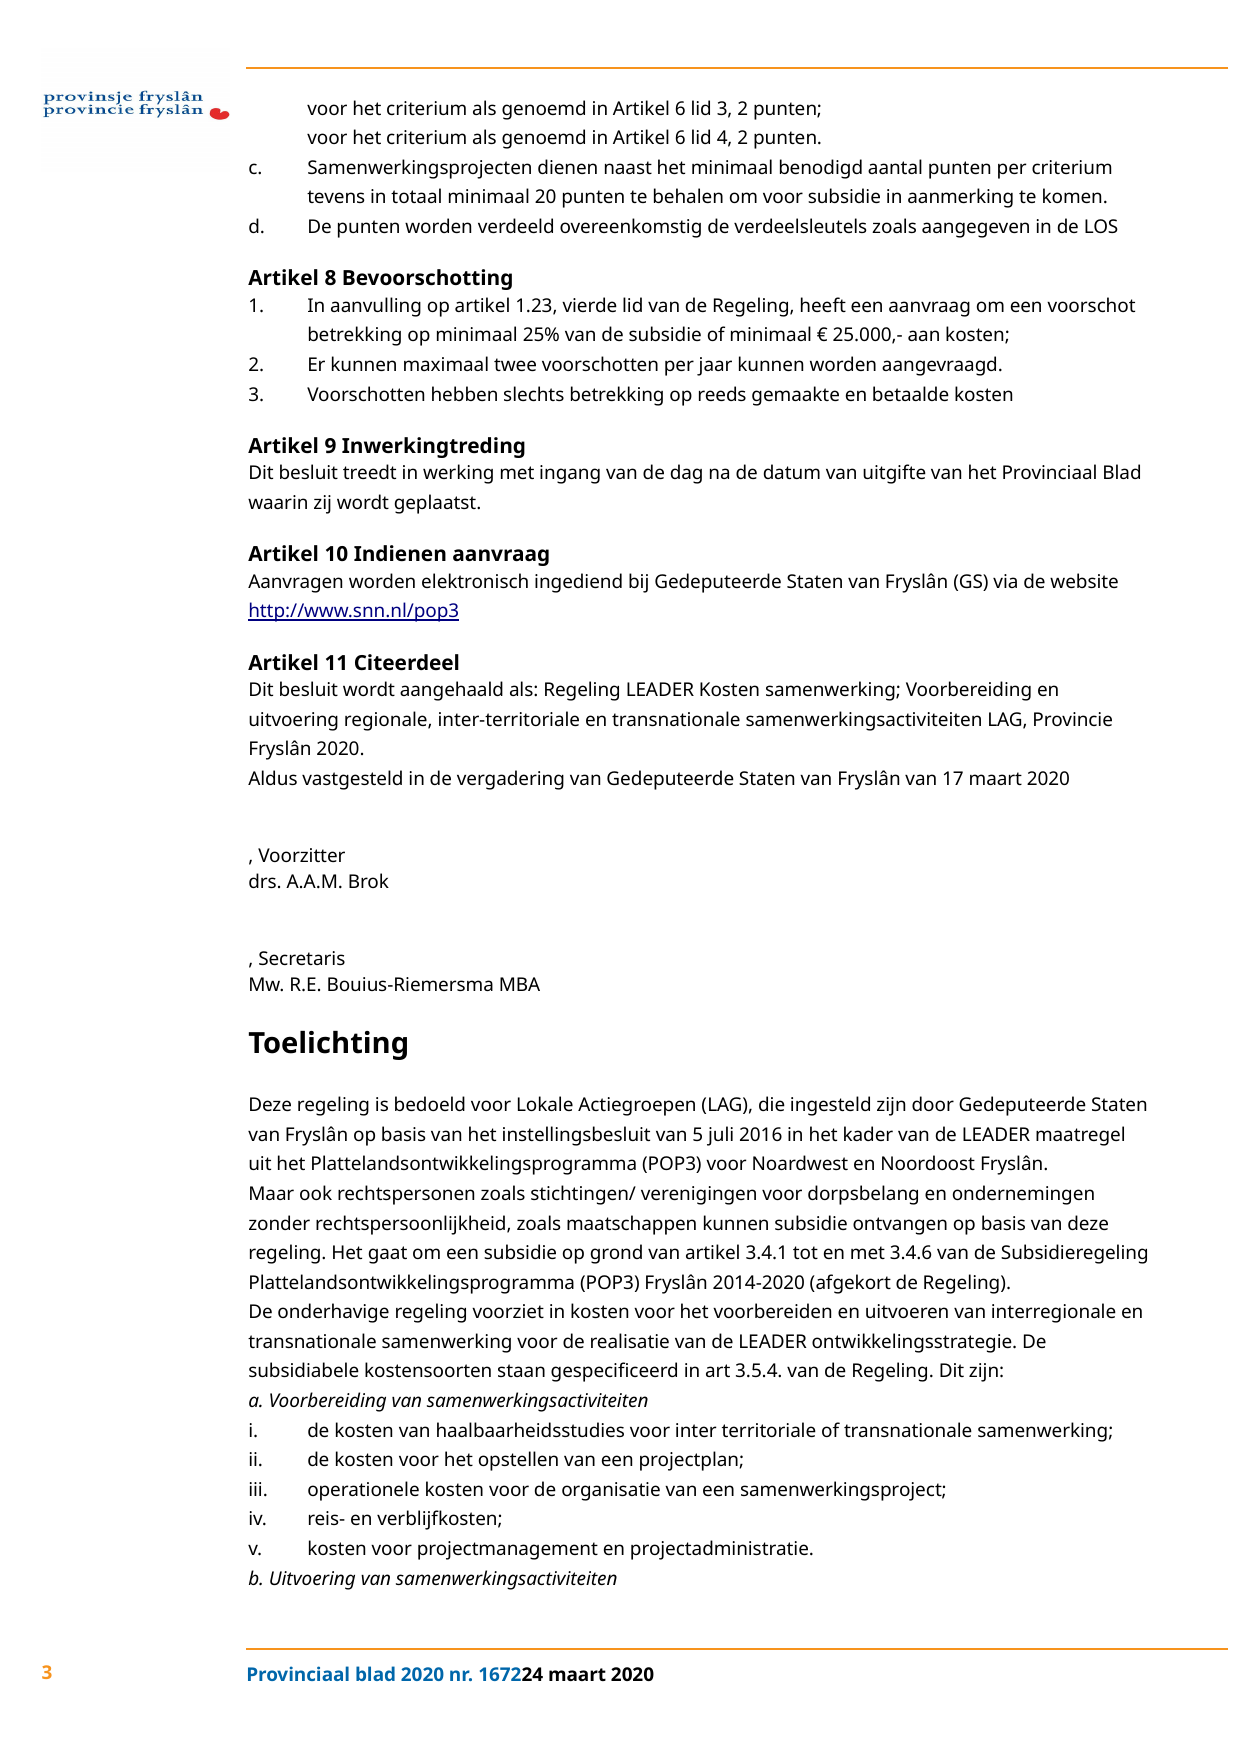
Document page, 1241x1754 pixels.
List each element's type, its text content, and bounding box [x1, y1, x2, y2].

text Artikel 11 Citeerdeel [248, 648, 1152, 676]
text Dit besluit wordt aangehaald als: Regeling LEADER Kosten samenwerking; Voorbereiding en uitvoering regionale, inter-territoriale en transnationale samenwerkingsactiviteiten LAG, Provincie Fryslân 2020. [248, 676, 1152, 761]
list de kosten voor het opstellen van een projectplan; [248, 1446, 1152, 1472]
list voor het criterium als genoemd in Artikel 6 lid 3, 2 punten; [248, 95, 1152, 121]
picture [41, 47, 231, 172]
text Aanvragen worden elektronisch ingediend bij Gedeputeerde Staten van Fryslân (GS) via de website http://www.snn.nl/pop3 [248, 568, 1152, 623]
text Mw. R.E. Bouius-Riemersma MBA [248, 971, 1152, 997]
text Dit besluit treedt in werking met ingang van de dag na de datum van uitgifte van het Provinciaal Blad waarin zij wordt geplaatst. [248, 459, 1152, 515]
text drs. A.A.M. Brok [248, 868, 1152, 894]
text Toelichting [248, 1022, 1152, 1062]
list Er kunnen maximaal twee voorschotten per jaar kunnen worden aangevraagd. [248, 351, 1152, 377]
list operationele kosten voor de organisatie van een samenwerkingsproject; [248, 1476, 1152, 1502]
list kosten voor projectmanagement en projectadministratie. [248, 1535, 1152, 1561]
text b. Uitvoering van samenwerkingsactiviteiten [248, 1565, 1152, 1590]
list De punten worden verdeeld overeenkomstig de verdeelsleutels zoals aangegeven in de LOS [248, 213, 1152, 239]
text , Voorzitter [248, 842, 1152, 868]
list Voorschotten hebben slechts betrekking op reeds gemaakte en betaalde kosten [248, 381, 1152, 406]
text Aldus vastgesteld in de vergadering van Gedeputeerde Staten van Fryslân van 17 maart 2020 [248, 765, 1152, 791]
text , Secretaris [248, 945, 1152, 971]
text a. Voorbereiding van samenwerkingsactiviteiten [248, 1387, 1152, 1413]
text Artikel 8 Bevoorschotting [248, 263, 1152, 292]
list reis- en verblijfkosten; [248, 1506, 1152, 1531]
text De onderhavige regeling voorziet in kosten voor het voorbereiden en uitvoeren van interregionale en transnationale samenwerking voor de realisatie van de LEADER ontwikkelingsstrategie. De subsidiabele kostensoorten staan gespecificeerd in art 3.5.4. van de Regeling. Dit zijn: [248, 1298, 1152, 1383]
list de kosten van haalbaarheidsstudies voor inter territoriale of transnationale samenwerking; [248, 1417, 1152, 1442]
list Samenwerkingsprojecten dienen naast het minimaal benodigd aantal punten per criterium tevens in totaal minimaal 20 punten te behalen om voor subsidie in aanmerking te komen. [248, 154, 1152, 209]
text Maar ook rechtspersonen zoals stichtingen/ verenigingen voor dorpsbelang en ondernemingen zonder rechtspersoonlijkheid, zoals maatschappen kunnen subsidie ontvangen op basis van deze regeling. Het gaat om een subsidie op grond van artikel 3.4.1 tot en met 3.4.6 van de Subsidieregeling Plattelandsontwikkelingsprogramma (POP3) Fryslân 2014-2020 (afgekort de Regeling). [248, 1180, 1152, 1294]
list voor het criterium als genoemd in Artikel 6 lid 4, 2 punten. [248, 124, 1152, 150]
text Deze regeling is bedoeld voor Lokale Actiegroepen (LAG), die ingesteld zijn door Gedeputeerde Staten van Fryslân op basis van het instellingsbesluit van 5 juli 2016 in het kader van de LEADER maatregel uit het Plattelandsontwikkelingsprogramma (POP3) voor Noardwest en Noordoost Fryslân. [248, 1091, 1152, 1176]
list In aanvulling op artikel 1.23, vierde lid van de Regeling, heeft een aanvraag om een voorschot betrekking op minimaal 25% van de subsidie of minimaal € 25.000,- aan kosten; [248, 292, 1152, 347]
text Artikel 10 Indienen aanvraag [248, 539, 1152, 568]
text Artikel 9 Inwerkingtreding [248, 431, 1152, 459]
